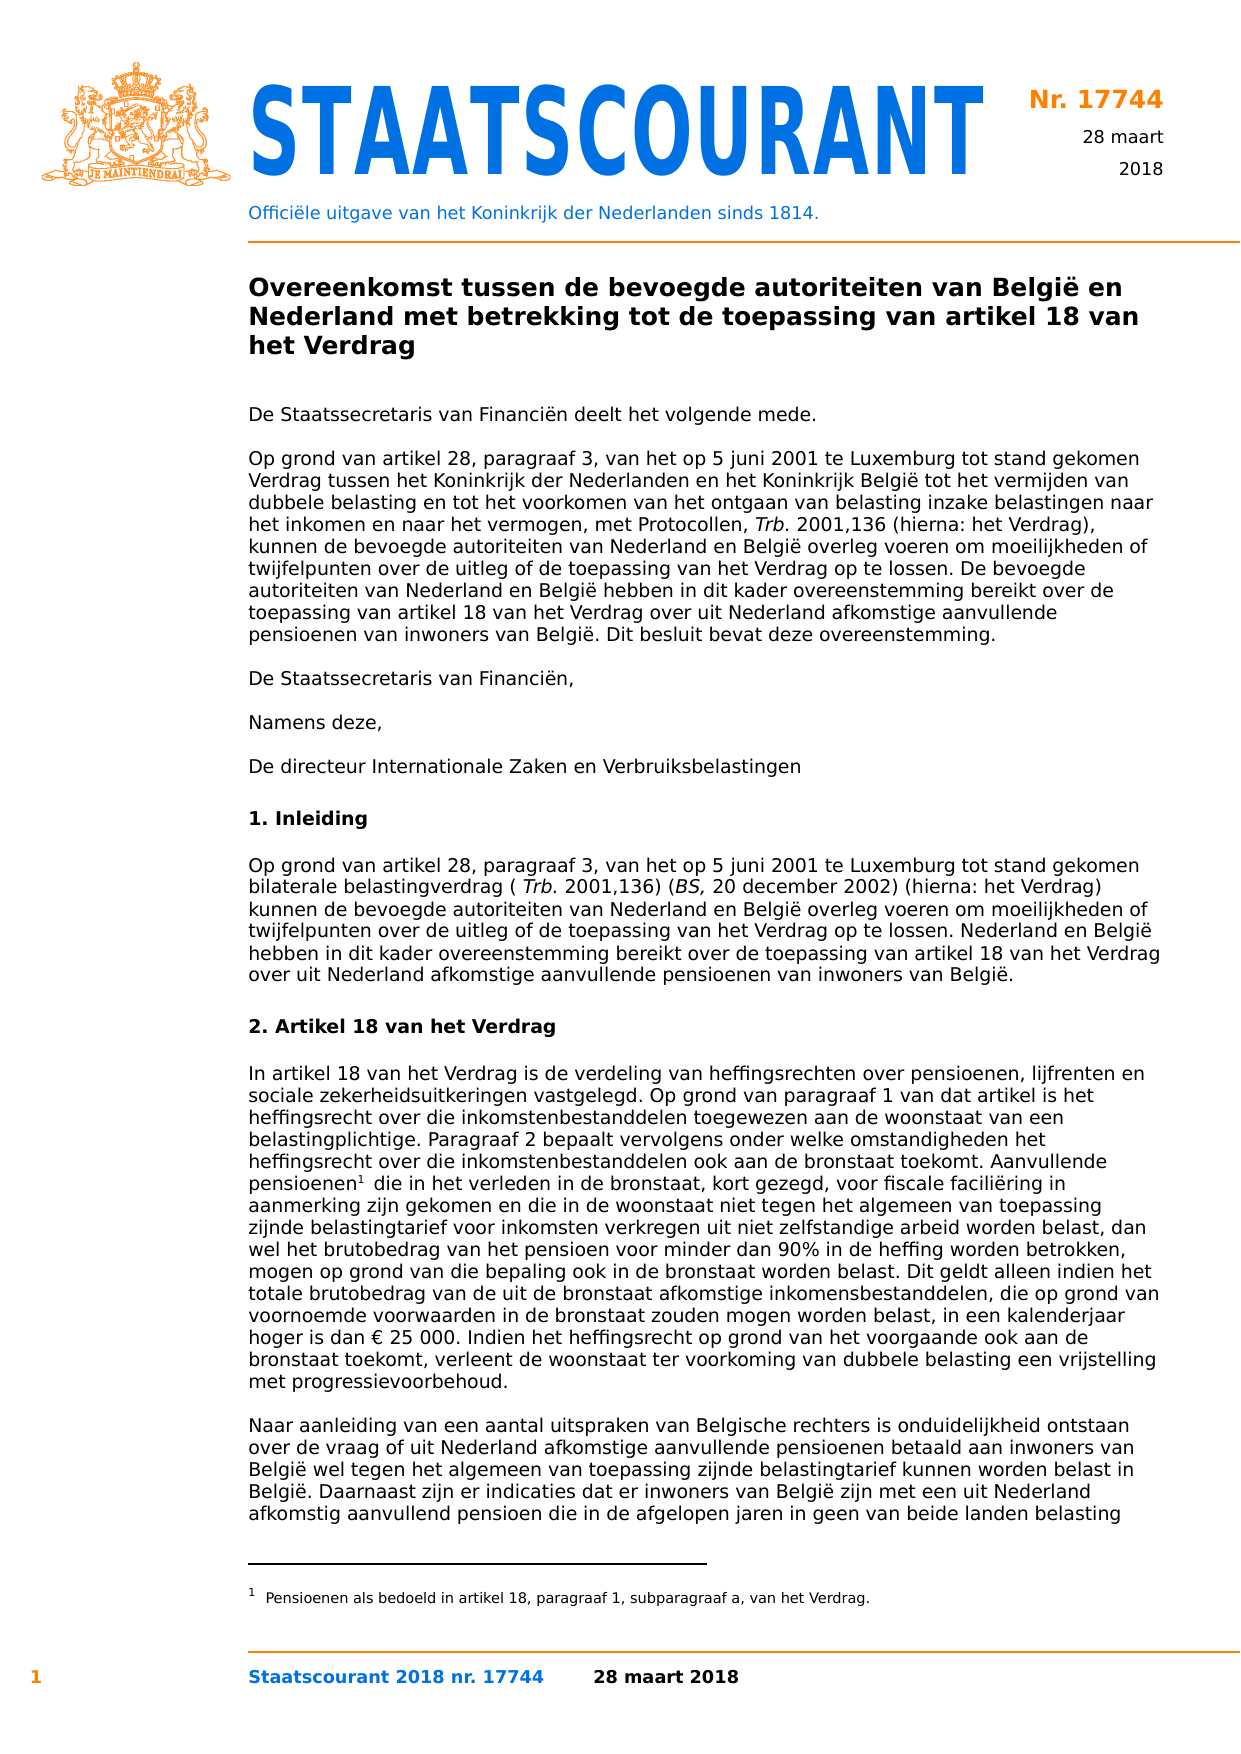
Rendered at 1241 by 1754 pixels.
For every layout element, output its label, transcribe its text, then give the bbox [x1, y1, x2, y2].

table_header Nr. 17744 [998, 62, 1240, 121]
text Namens deze, [248, 712, 1163, 734]
picture [41, 62, 231, 186]
table_cell Officiële uitgave van het Koninkrijk der Nederlanden sinds 1814. [248, 203, 1240, 241]
text In artikel 18 van het Verdrag is de verdeling van heffingsrechten over pensioenen, lijfrenten en sociale zekerheidsuitkeringen vastgelegd. Op grond van paragraaf 1 van dat artikel is het heffingsrecht over die inkomstenbestanddelen toegewezen aan de woonstaat van een belastingplichtige. Paragraaf 2 bepaalt vervolgens onder welke omstandigheden het heffingsrecht over die inkomstenbestanddelen ook aan de bronstaat toekomt. Aanvullende pensioenen die in het verleden in de bronstaat, kort gezegd, voor fiscale faciliëring in aanmerking zijn gekomen en die in de woonstaat niet tegen het algemeen van toepassing zijnde belastingtarief voor inkomsten verkregen uit niet zelfstandige arbeid worden belast, dan wel het brutobedrag van het pensioen voor minder dan 90% in de heffing worden betrokken, mogen op grond van die bepaling ook in de bronstaat worden belast. Dit geldt alleen indien het totale brutobedrag van de uit de bronstaat afkomstige inkomensbestanddelen, die op grond van voornoemde voorwaarden in de bronstaat zouden mogen worden belast, in een kalenderjaar hoger is dan € 25 000. Indien het heffingsrecht op grond van het voorgaande ook aan de bronstaat toekomt, verleent de woonstaat ter voorkoming van dubbele belasting een vrijstelling met progressievoorbehoud. [248, 1063, 1163, 1393]
text De Staatssecretaris van Financiën deelt het volgende mede. [248, 404, 1163, 426]
text De Staatssecretaris van Financiën, [248, 668, 1163, 690]
table_cell 2018 [998, 153, 1240, 203]
text Op grond van artikel 28, paragraaf 3, van het op 5 juni 2001 te Luxemburg tot stand gekomen bilaterale belastingverdrag ( Trb. 2001,136) (BS, 20 december 2002) (hierna: het Verdrag) kunnen de bevoegde autoriteiten van Nederland en België overleg voeren om moeilijkheden of twijfelpunten over de uitleg of de toepassing van het Verdrag op te lossen. Nederland en België hebben in dit kader overeenstemming bereikt over de toepassing van artikel 18 van het Verdrag over uit Nederland afkomstige aanvullende pensioenen van inwoners van België. [248, 854, 1163, 986]
text Op grond van artikel 28, paragraaf 3, van het op 5 juni 2001 te Luxemburg tot stand gekomen Verdrag tussen het Koninkrijk der Nederlanden en het Koninkrijk België tot het vermijden van dubbele belasting en tot het voorkomen van het ontgaan van belasting inzake belastingen naar het inkomen en naar het vermogen, met Protocollen, Trb. 2001,136 (hierna: het Verdrag), kunnen de bevoegde autoriteiten van Nederland en België overleg voeren om moeilijkheden of twijfelpunten over de uitleg of de toepassing van het Verdrag op te lossen. De bevoegde autoriteiten van Nederland en België hebben in dit kader overeenstemming bereikt over de toepassing van artikel 18 van het Verdrag over uit Nederland afkomstige aanvullende pensioenen van inwoners van België. Dit besluit bevat deze overeenstemming. [248, 448, 1163, 646]
text Pensioenen als bedoeld in artikel 18, paragraaf 1, subparagraaf a, van het Verdrag. [248, 1586, 1163, 1608]
table_cell 28 maart [998, 121, 1240, 153]
text Naar aanleiding van een aantal uitspraken van Belgische rechters is onduidelijkheid ontstaan over de vraag of uit Nederland afkomstige aanvullende pensioenen betaald aan inwoners van België wel tegen het algemeen van toepassing zijnde belastingtarief kunnen worden belast in België. Daarnaast zijn er indicaties dat er inwoners van België zijn met een uit Nederland afkomstig aanvullend pensioen die in de afgelopen jaren in geen van beide landen belasting [248, 1415, 1163, 1525]
subtitle 1. Inleiding [248, 807, 1163, 829]
table_header STAATSCOURANT [248, 62, 998, 203]
subtitle Overeenkomst tussen de bevoegde autoriteiten van België en Nederland met betrekking tot de toepassing van artikel 18 van het Verdrag [248, 273, 1163, 361]
subtitle 2. Artikel 18 van het Verdrag [248, 1016, 1163, 1038]
text De directeur Internationale Zaken en Verbruiksbelastingen [248, 756, 1163, 777]
table_header [25, 62, 248, 241]
